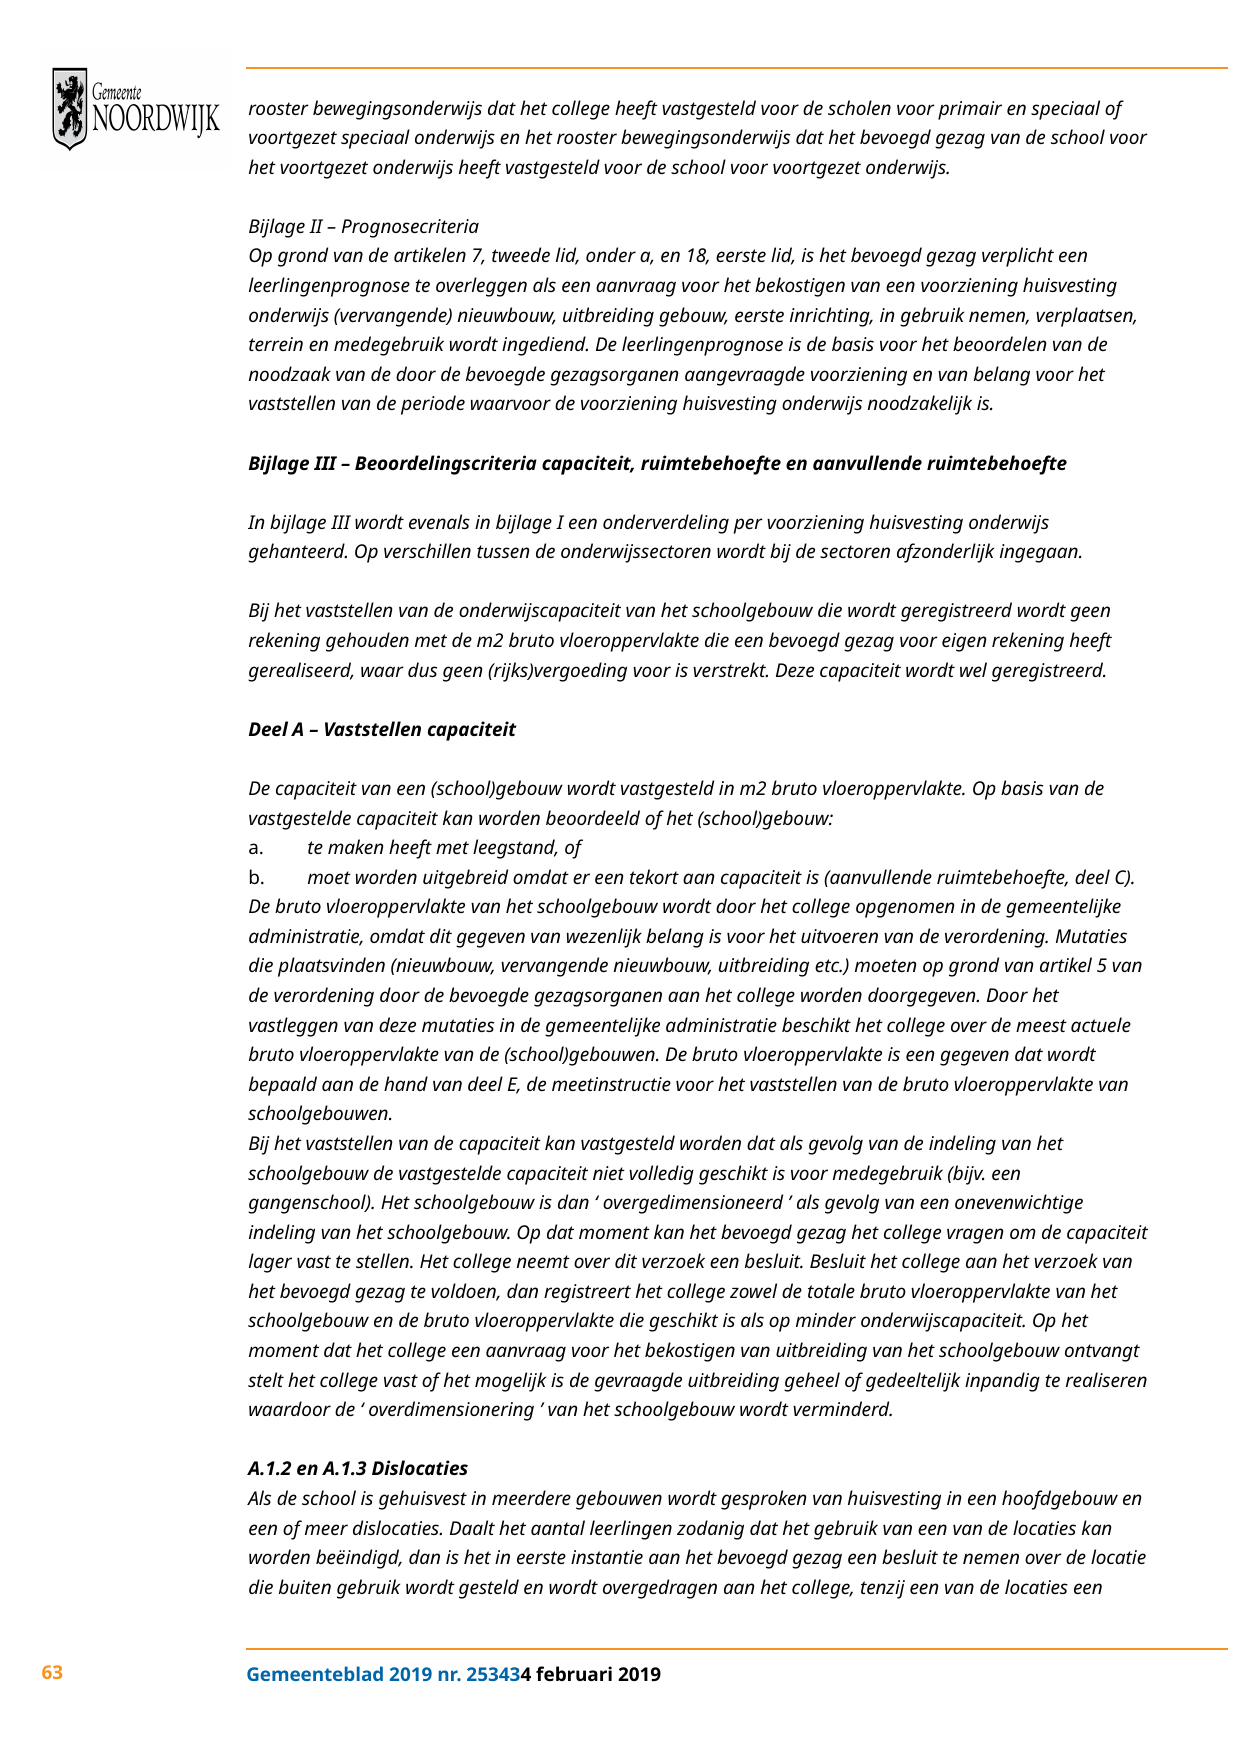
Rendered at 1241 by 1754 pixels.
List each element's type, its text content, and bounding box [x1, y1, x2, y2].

text Als de school is gehuisvest in meerdere gebouwen wordt gesproken van huisvesting in een hoofdgebouw en een of meer dislocaties. Daalt het aantal leerlingen zodanig dat het gebruik van een van de locaties kan worden beëindigd, dan is het in eerste instantie aan het bevoegd gezag een besluit te nemen over de locatie die buiten gebruik wordt gesteld en wordt overgedragen aan het college, tenzij een van de locaties een [248, 1485, 1152, 1600]
text A.1.2 en A.1.3 Dislocaties [248, 1456, 1152, 1481]
text Deel A – Vaststellen capaciteit [248, 716, 1152, 742]
text De capaciteit van een (school)gebouw wordt vastgesteld in m2 bruto vloeroppervlakte. Op basis van de vastgestelde capaciteit kan worden beoordeeld of het (school)gebouw: [248, 775, 1152, 831]
text Bij het vaststellen van de onderwijscapaciteit van het schoolgebouw die wordt geregistreerd wordt geen rekening gehouden met de m2 bruto vloeroppervlakte die een bevoegd gezag voor eigen rekening heeft gerealiseerd, waar dus geen (rijks)vergoeding voor is verstrekt. Deze capaciteit wordt wel geregistreerd. [248, 598, 1152, 683]
text Op grond van de artikelen 7, tweede lid, onder a, en 18, eerste lid, is het bevoegd gezag verplicht een leerlingenprognose te overleggen als een aanvraag voor het bekostigen van een voorziening huisvesting onderwijs (vervangende) nieuwbouw, uitbreiding gebouw, eerste inrichting, in gebruik nemen, verplaatsen, terrein en medegebruik wordt ingediend. De leerlingenprognose is de basis voor het beoordelen van de noodzaak van de door de bevoegde gezagsorganen aangevraagde voorziening en van belang voor het vaststellen van de periode waarvoor de voorziening huisvesting onderwijs noodzakelijk is. [248, 243, 1152, 416]
text rooster bewegingsonderwijs dat het college heeft vastgesteld voor de scholen voor primair en speciaal of voortgezet speciaal onderwijs en het rooster bewegingsonderwijs dat het bevoegd gezag van de school voor het voortgezet onderwijs heeft vastgesteld voor de school voor voortgezet onderwijs. [248, 95, 1152, 180]
list moet worden uitgebreid omdat er een tekort aan capaciteit is (aanvullende ruimtebehoefte, deel C). [248, 864, 1152, 890]
list te maken heeft met leegstand, of [248, 834, 1152, 860]
picture [41, 47, 231, 172]
text In bijlage III wordt evenals in bijlage I een onderverdeling per voorziening huisvesting onderwijs gehanteerd. Op verschillen tussen de onderwijssectoren wordt bij de sectoren afzonderlijk ingegaan. [248, 509, 1152, 564]
text Bij het vaststellen van de capaciteit kan vastgesteld worden dat als gevolg van de indeling van het schoolgebouw de vastgestelde capaciteit niet volledig geschikt is voor medegebruik (bijv. een gangenschool). Het schoolgebouw is dan ‘ overgedimensioneerd ’ als gevolg van een onevenwichtige indeling van het schoolgebouw. Op dat moment kan het bevoegd gezag het college vragen om de capaciteit lager vast te stellen. Het college neemt over dit verzoek een besluit. Besluit het college aan het verzoek van het bevoegd gezag te voldoen, dan registreert het college zowel de totale bruto vloeroppervlakte van het schoolgebouw en de bruto vloeroppervlakte die geschikt is als op minder onderwijscapaciteit. Op het moment dat het college een aanvraag voor het bekostigen van uitbreiding van het schoolgebouw ontvangt stelt het college vast of het mogelijk is de gevraagde uitbreiding geheel of gedeeltelijk inpandig te realiseren waardoor de ‘ overdimensionering ’ van het schoolgebouw wordt verminderd. [248, 1130, 1152, 1422]
text Bijlage III – Beoordelingscriteria capaciteit, ruimtebehoefte en aanvullende ruimtebehoefte [248, 450, 1152, 476]
text Bijlage II – Prognosecriteria [248, 213, 1152, 239]
text De bruto vloeroppervlakte van het schoolgebouw wordt door het college opgenomen in de gemeentelijke administratie, omdat dit gegeven van wezenlijk belang is voor het uitvoeren van de verordening. Mutaties die plaatsvinden (nieuwbouw, vervangende nieuwbouw, uitbreiding etc.) moeten op grond van artikel 5 van de verordening door de bevoegde gezagsorganen aan het college worden doorgegeven. Door het vastleggen van deze mutaties in de gemeentelijke administratie beschikt het college over de meest actuele bruto vloeroppervlakte van de (school)gebouwen. De bruto vloeroppervlakte is een gegeven dat wordt bepaald aan de hand van deel E, de meetinstructie voor het vaststellen van de bruto vloeroppervlakte van schoolgebouwen. [248, 893, 1152, 1126]
